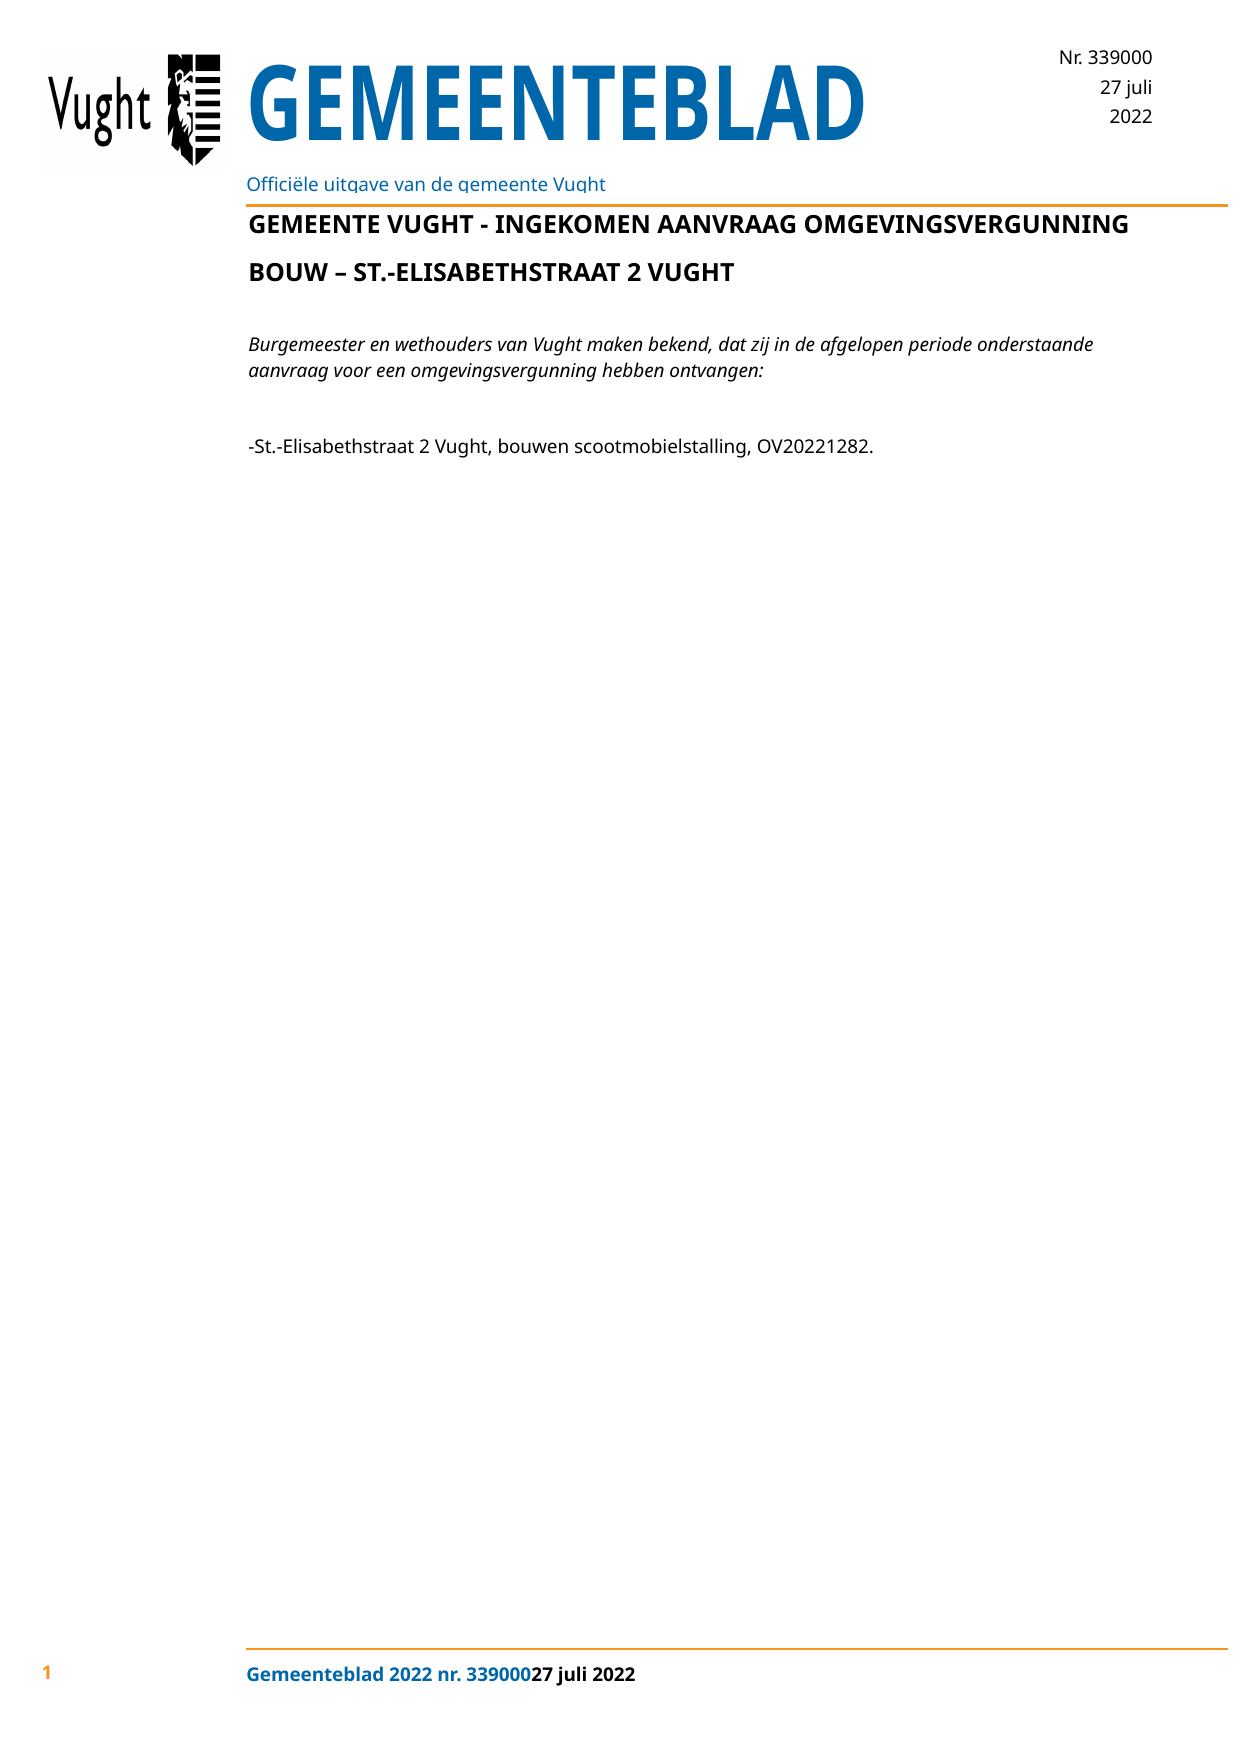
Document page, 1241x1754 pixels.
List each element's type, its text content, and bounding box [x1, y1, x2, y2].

picture [41, 47, 231, 172]
text -St.-Elisabethstraat 2 Vught, bouwen scootmobielstalling, OV20221282. [248, 433, 1152, 459]
text Burgemeester en wethouders van Vught maken bekend, dat zij in de afgelopen periode onderstaande aanvraag voor een omgevingsvergunning hebben ontvangen: [248, 331, 1152, 383]
text GEMEENTE VUGHT - INGEKOMEN AANVRAAG OMGEVINGSVERGUNNING BOUW – ST.-ELISABETHSTRAAT 2 VUGHT [248, 207, 1152, 288]
